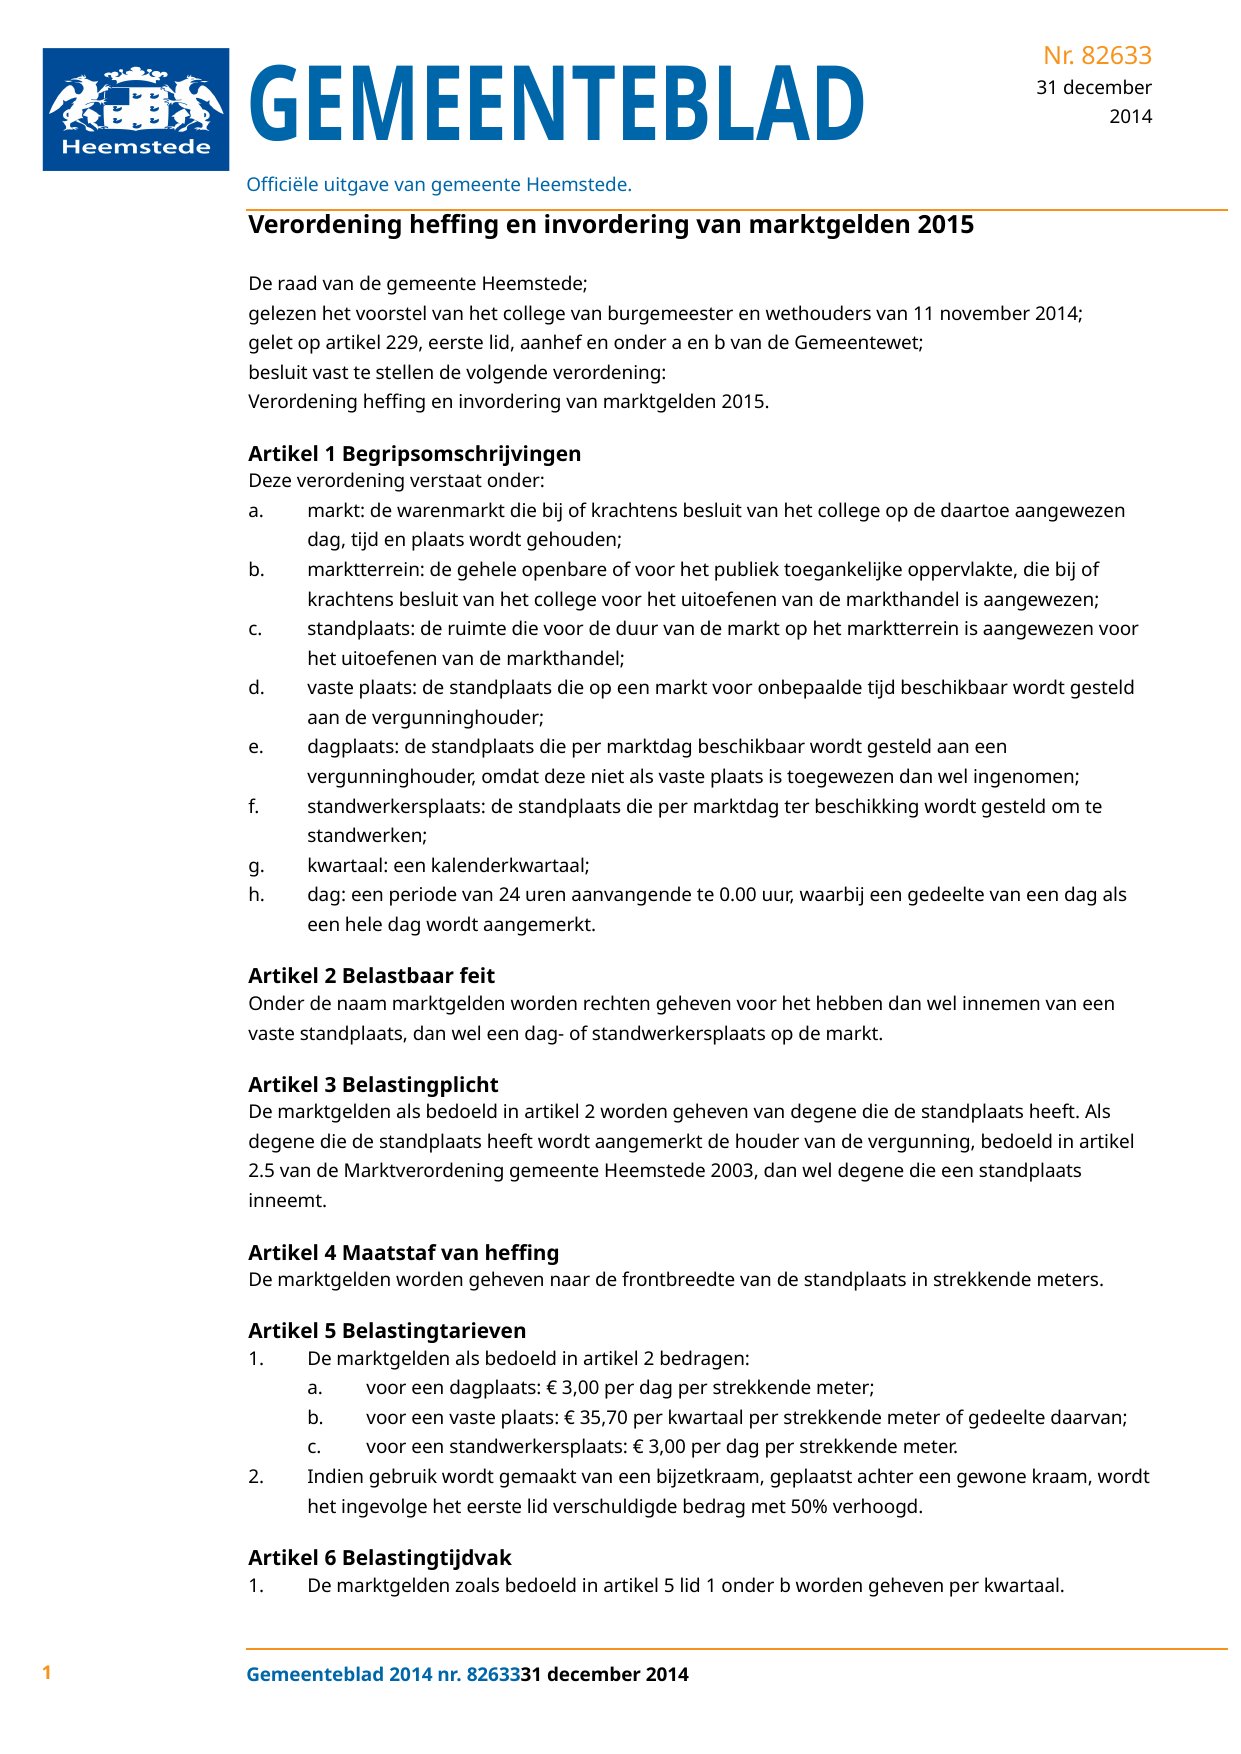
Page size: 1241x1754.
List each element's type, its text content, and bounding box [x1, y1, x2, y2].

list marktterrein: de gehele openbare of voor het publiek toegankelijke oppervlakte, die bij of krachtens besluit van het college voor het uitoefenen van de markthandel is aangewezen; [248, 556, 1152, 612]
text Verordening heffing en invordering van marktgelden 2015 [248, 211, 1152, 241]
text gelet op artikel 229, eerste lid, aanhef en onder a en b van de Gemeentewet; [248, 329, 1152, 355]
text besluit vast te stellen de volgende verordening: [248, 359, 1152, 385]
text Artikel 6 Belastingtijdvak [248, 1543, 1152, 1572]
list dag: een periode van 24 uren aanvangende te 0.00 uur, waarbij een gedeelte van een dag als een hele dag wordt aangemerkt. [248, 882, 1152, 937]
list dagplaats: de standplaats die per marktdag beschikbaar wordt gesteld aan een vergunninghouder, omdat deze niet als vaste plaats is toegewezen dan wel ingenomen; [248, 734, 1152, 789]
text De raad van de gemeente Heemstede; [248, 270, 1152, 296]
text Verordening heffing en invordering van marktgelden 2015. [248, 389, 1152, 414]
list De marktgelden als bedoeld in artikel 2 bedragen: [248, 1345, 1152, 1371]
text Deze verordening verstaat onder: [248, 467, 1152, 493]
text Artikel 4 Maatstaf van heffing [248, 1238, 1152, 1266]
list Indien gebruik wordt gemaakt van een bijzetkraam, geplaatst achter een gewone kraam, wordt het ingevolge het eerste lid verschuldigde bedrag met 50% verhoogd. [248, 1463, 1152, 1519]
text Artikel 1 Begripsomschrijvingen [248, 439, 1152, 467]
text Artikel 2 Belastbaar feit [248, 962, 1152, 990]
list standplaats: de ruimte die voor de duur van de markt op het marktterrein is aangewezen voor het uitoefenen van de markthandel; [248, 615, 1152, 671]
list vaste plaats: de standplaats die op een markt voor onbepaalde tijd beschikbaar wordt gesteld aan de vergunninghouder; [248, 674, 1152, 730]
list kwartaal: een kalenderkwartaal; [248, 852, 1152, 878]
text gelezen het voorstel van het college van burgemeester en wethouders van 11 november 2014; [248, 300, 1152, 326]
list voor een dagplaats: € 3,00 per dag per strekkende meter; [307, 1374, 1152, 1400]
text Onder de naam marktgelden worden rechten geheven voor het hebben dan wel innemen van een vaste standplaats, dan wel een dag- of standwerkersplaats op de markt. [248, 990, 1152, 1045]
text Artikel 3 Belastingplicht [248, 1070, 1152, 1098]
list voor een vaste plaats: € 35,70 per kwartaal per strekkende meter of gedeelte daarvan; [307, 1404, 1152, 1430]
list markt: de warenmarkt die bij of krachtens besluit van het college op de daartoe aangewezen dag, tijd en plaats wordt gehouden; [248, 497, 1152, 552]
picture [41, 47, 231, 172]
list voor een standwerkersplaats: € 3,00 per dag per strekkende meter. [307, 1434, 1152, 1459]
list standwerkersplaats: de standplaats die per marktdag ter beschikking wordt gesteld om te standwerken; [248, 793, 1152, 848]
text De marktgelden als bedoeld in artikel 2 worden geheven van degene die de standplaats heeft. Als degene die de standplaats heeft wordt aangemerkt de houder van de vergunning, bedoeld in artikel 2.5 van de Marktverordening gemeente Heemstede 2003, dan wel degene die een standplaats inneemt. [248, 1098, 1152, 1213]
text De marktgelden worden geheven naar de frontbreedte van de standplaats in strekkende meters. [248, 1266, 1152, 1292]
text Artikel 5 Belastingtarieven [248, 1317, 1152, 1345]
list De marktgelden zoals bedoeld in artikel 5 lid 1 onder b worden geheven per kwartaal. [248, 1572, 1152, 1597]
